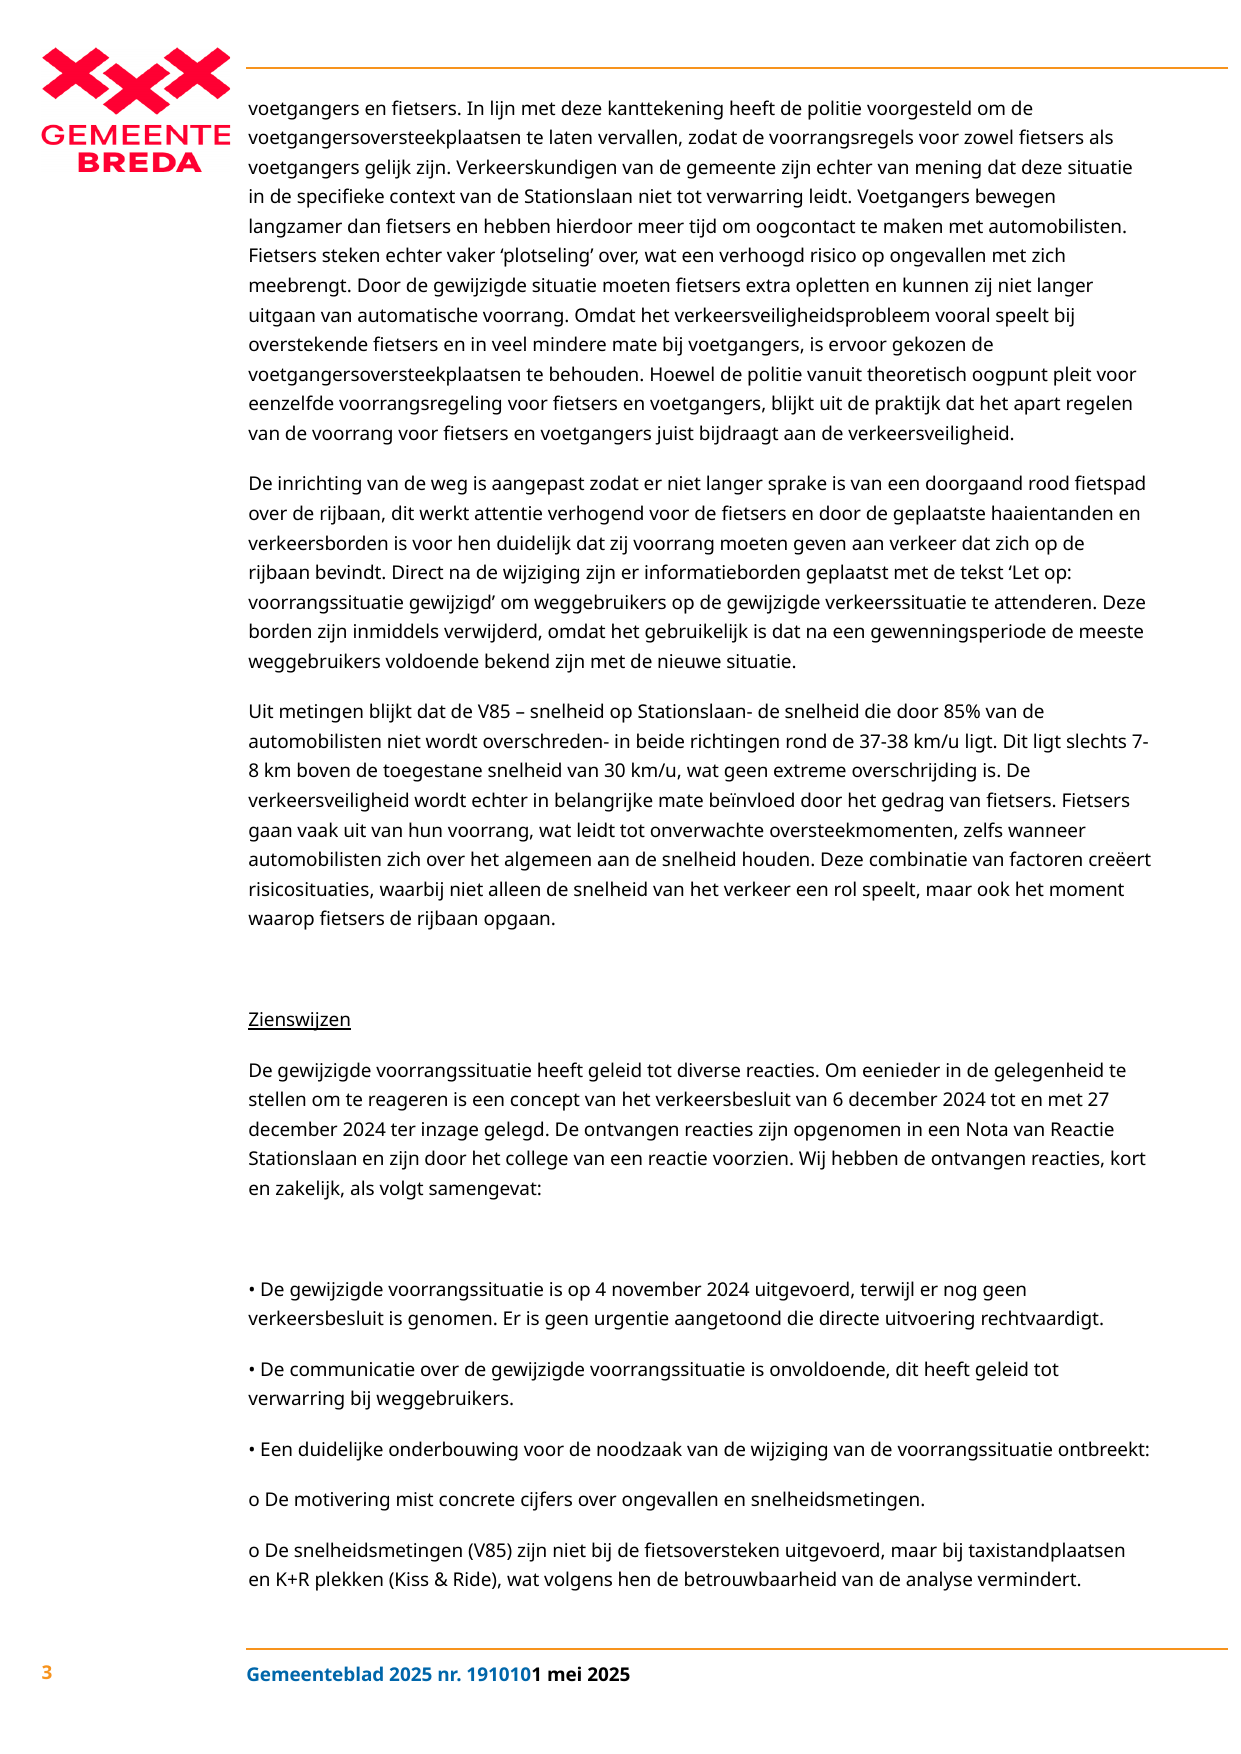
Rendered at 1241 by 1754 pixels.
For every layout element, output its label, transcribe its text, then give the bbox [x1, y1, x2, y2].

text • De communicatie over de gewijzigde voorrangssituatie is onvoldoende, dit heeft geleid tot verwarring bij weggebruikers. [248, 1356, 1152, 1411]
text De gewijzigde voorrangssituatie heeft geleid tot diverse reacties. Om eenieder in de gelegenheid te stellen om te reageren is een concept van het verkeersbesluit van 6 december 2024 tot en met 27 december 2024 ter inzage gelegd. De ontvangen reacties zijn opgenomen in een Nota van Reactie Stationslaan en zijn door het college van een reactie voorzien. Wij hebben de ontvangen reacties, kort en zakelijk, als volgt samengevat: [248, 1057, 1152, 1201]
picture [41, 47, 231, 172]
text voetgangers en fietsers. In lijn met deze kanttekening heeft de politie voorgesteld om de voetgangersoversteekplaatsen te laten vervallen, zodat de voorrangsregels voor zowel fietsers als voetgangers gelijk zijn. Verkeerskundigen van de gemeente zijn echter van mening dat deze situatie in de specifieke context van de Stationslaan niet tot verwarring leidt. Voetgangers bewegen langzamer dan fietsers en hebben hierdoor meer tijd om oogcontact te maken met automobilisten. Fietsers steken echter vaker ‘plotseling’ over, wat een verhoogd risico op ongevallen met zich meebrengt. Door de gewijzigde situatie moeten fietsers extra opletten en kunnen zij niet langer uitgaan van automatische voorrang. Omdat het verkeersveiligheidsprobleem vooral speelt bij overstekende fietsers en in veel mindere mate bij voetgangers, is ervoor gekozen de voetgangersoversteekplaatsen te behouden. Hoewel de politie vanuit theoretisch oogpunt pleit voor eenzelfde voorrangsregeling voor fietsers en voetgangers, blijkt uit de praktijk dat het apart regelen van de voorrang voor fietsers en voetgangers juist bijdraagt aan de verkeersveiligheid. [248, 95, 1152, 446]
text Uit metingen blijkt dat de V85 – snelheid op Stationslaan- de snelheid die door 85% van de automobilisten niet wordt overschreden- in beide richtingen rond de 37-38 km/u ligt. Dit ligt slechts 7-8 km boven de toegestane snelheid van 30 km/u, wat geen extreme overschrijding is. De verkeersveiligheid wordt echter in belangrijke mate beïnvloed door het gedrag van fietsers. Fietsers gaan vaak uit van hun voorrang, wat leidt tot onverwachte oversteekmomenten, zelfs wanneer automobilisten zich over het algemeen aan de snelheid houden. Deze combinatie van factoren creëert risicosituaties, waarbij niet alleen de snelheid van het verkeer een rol speelt, maar ook het moment waarop fietsers de rijbaan opgaan. [248, 698, 1152, 931]
text De inrichting van de weg is aangepast zodat er niet langer sprake is van een doorgaand rood fietspad over de rijbaan, dit werkt attentie verhogend voor de fietsers en door de geplaatste haaientanden en verkeersborden is voor hen duidelijk dat zij voorrang moeten geven aan verkeer dat zich op de rijbaan bevindt. Direct na de wijziging zijn er informatieborden geplaatst met de tekst ‘Let op: voorrangssituatie gewijzigd’ om weggebruikers op de gewijzigde verkeerssituatie te attenderen. Deze borden zijn inmiddels verwijderd, omdat het gebruikelijk is dat na een gewenningsperiode de meeste weggebruikers voldoende bekend zijn met de nieuwe situatie. [248, 471, 1152, 674]
text • De gewijzigde voorrangssituatie is op 4 november 2024 uitgevoerd, terwijl er nog geen verkeersbesluit is genomen. Er is geen urgentie aangetoond die directe uitvoering rechtvaardigt. [248, 1276, 1152, 1331]
text • Een duidelijke onderbouwing voor de noodzaak van de wijziging van de voorrangssituatie ontbreekt: [248, 1436, 1152, 1462]
text o De motivering mist concrete cijfers over ongevallen en snelheidsmetingen. [248, 1486, 1152, 1512]
text o De snelheidsmetingen (V85) zijn niet bij de fietsoversteken uitgevoerd, maar bij taxistandplaatsen en K+R plekken (Kiss & Ride), wat volgens hen de betrouwbaarheid van de analyse vermindert. [248, 1537, 1152, 1592]
text Zienswijzen [248, 1006, 1152, 1032]
